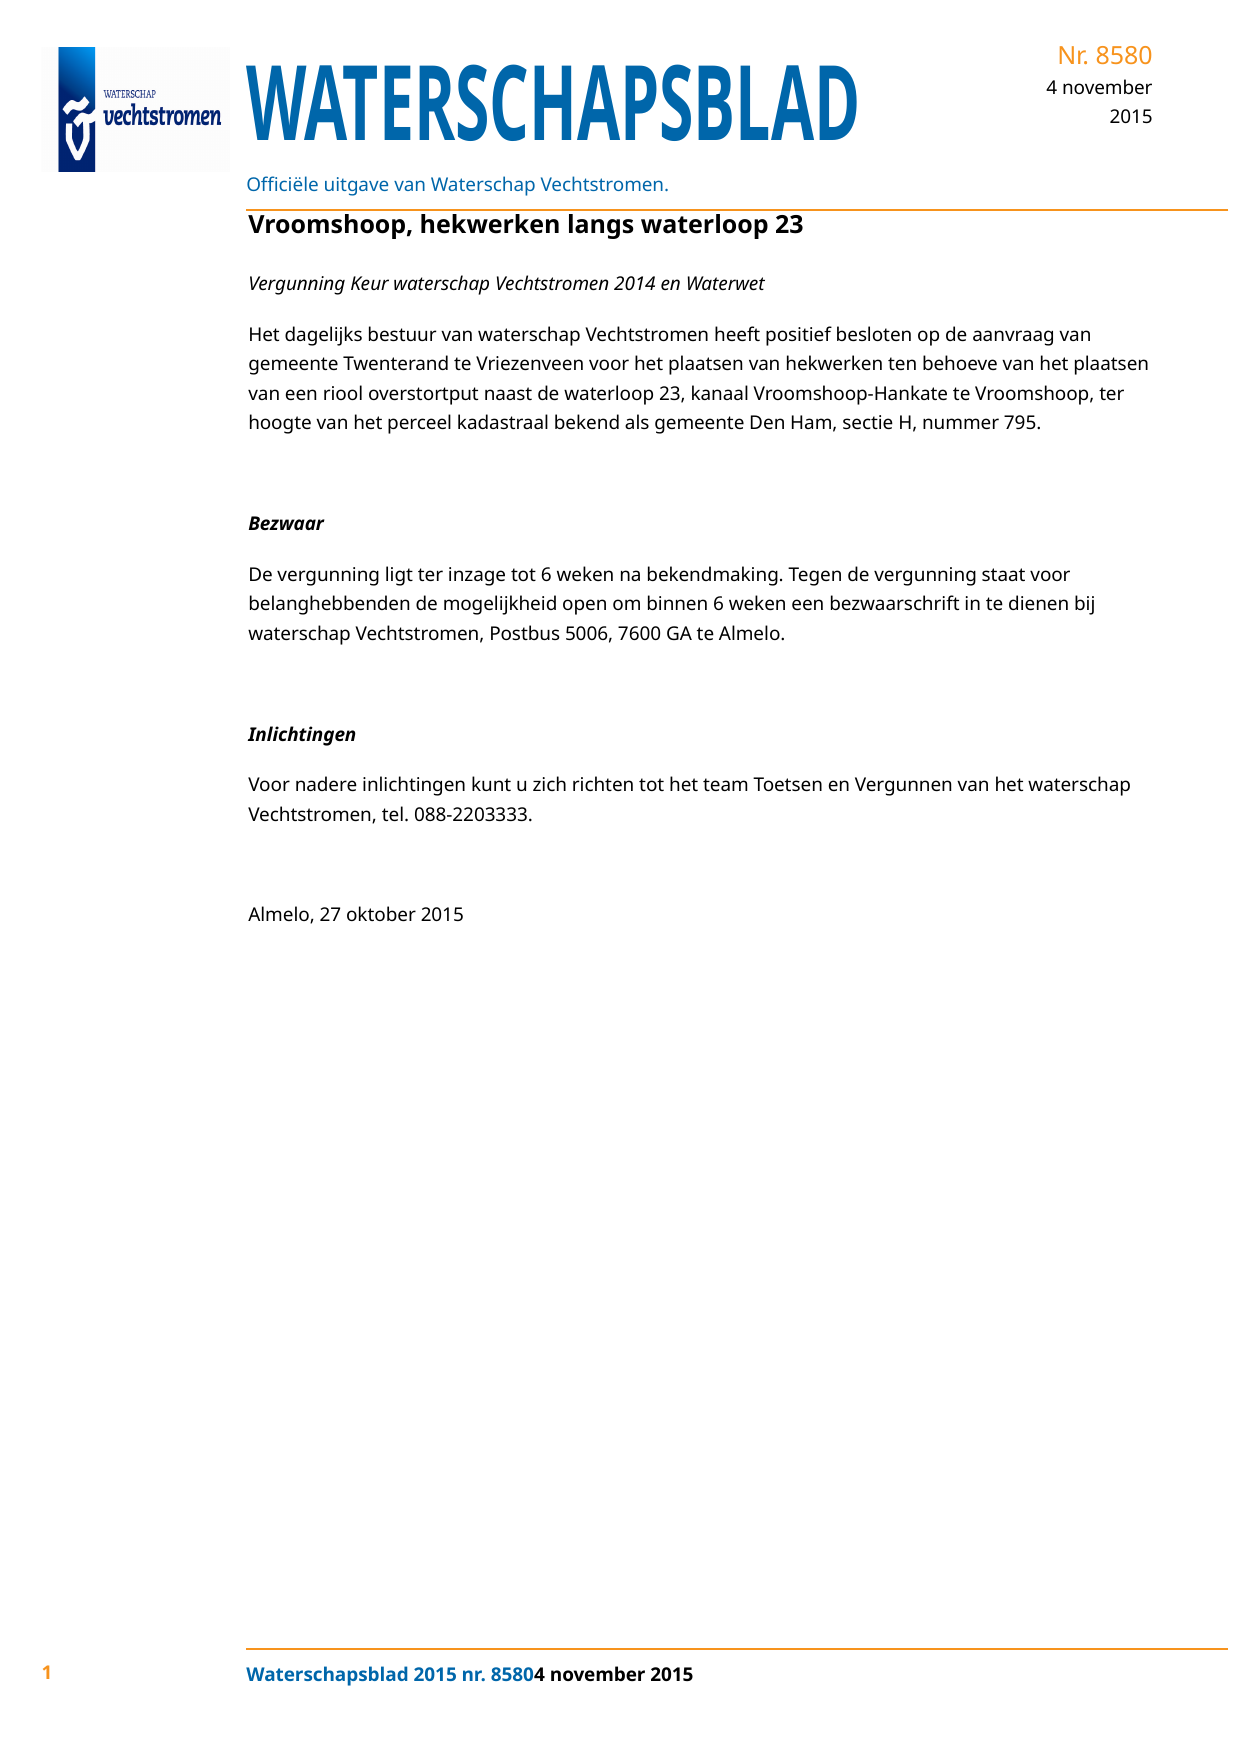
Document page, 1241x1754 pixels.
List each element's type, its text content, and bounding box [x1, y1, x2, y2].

text Almelo, 27 oktober 2015 [248, 902, 1152, 927]
text Voor nadere inlichtingen kunt u zich richten tot het team Toetsen en Vergunnen van het waterschap Vechtstromen, tel. 088-2203333. [248, 771, 1152, 826]
text De vergunning ligt ter inzage tot 6 weken na bekendmaking. Tegen de vergunning staat voor belanghebbenden de mogelijkheid open om binnen 6 weken een bezwaarschrift in te dienen bij waterschap Vechtstromen, Postbus 5006, 7600 GA te Almelo. [248, 561, 1152, 646]
text Vergunning Keur waterschap Vechtstromen 2014 en Waterwet [248, 270, 1152, 296]
text Vroomshoop, hekwerken langs waterloop 23 [248, 211, 1152, 241]
text Bezwaar [248, 510, 1152, 536]
text Het dagelijks bestuur van waterschap Vechtstromen heeft positief besloten op de aanvraag van gemeente Twenterand te Vriezenveen voor het plaatsen van hekwerken ten behoeve van het plaatsen van een riool overstortput naast de waterloop 23, kanaal Vroomshoop-Hankate te Vroomshoop, ter hoogte van het perceel kadastraal bekend als gemeente Den Ham, sectie H, nummer 795. [248, 321, 1152, 435]
picture [41, 47, 231, 172]
text Inlichtingen [248, 721, 1152, 746]
